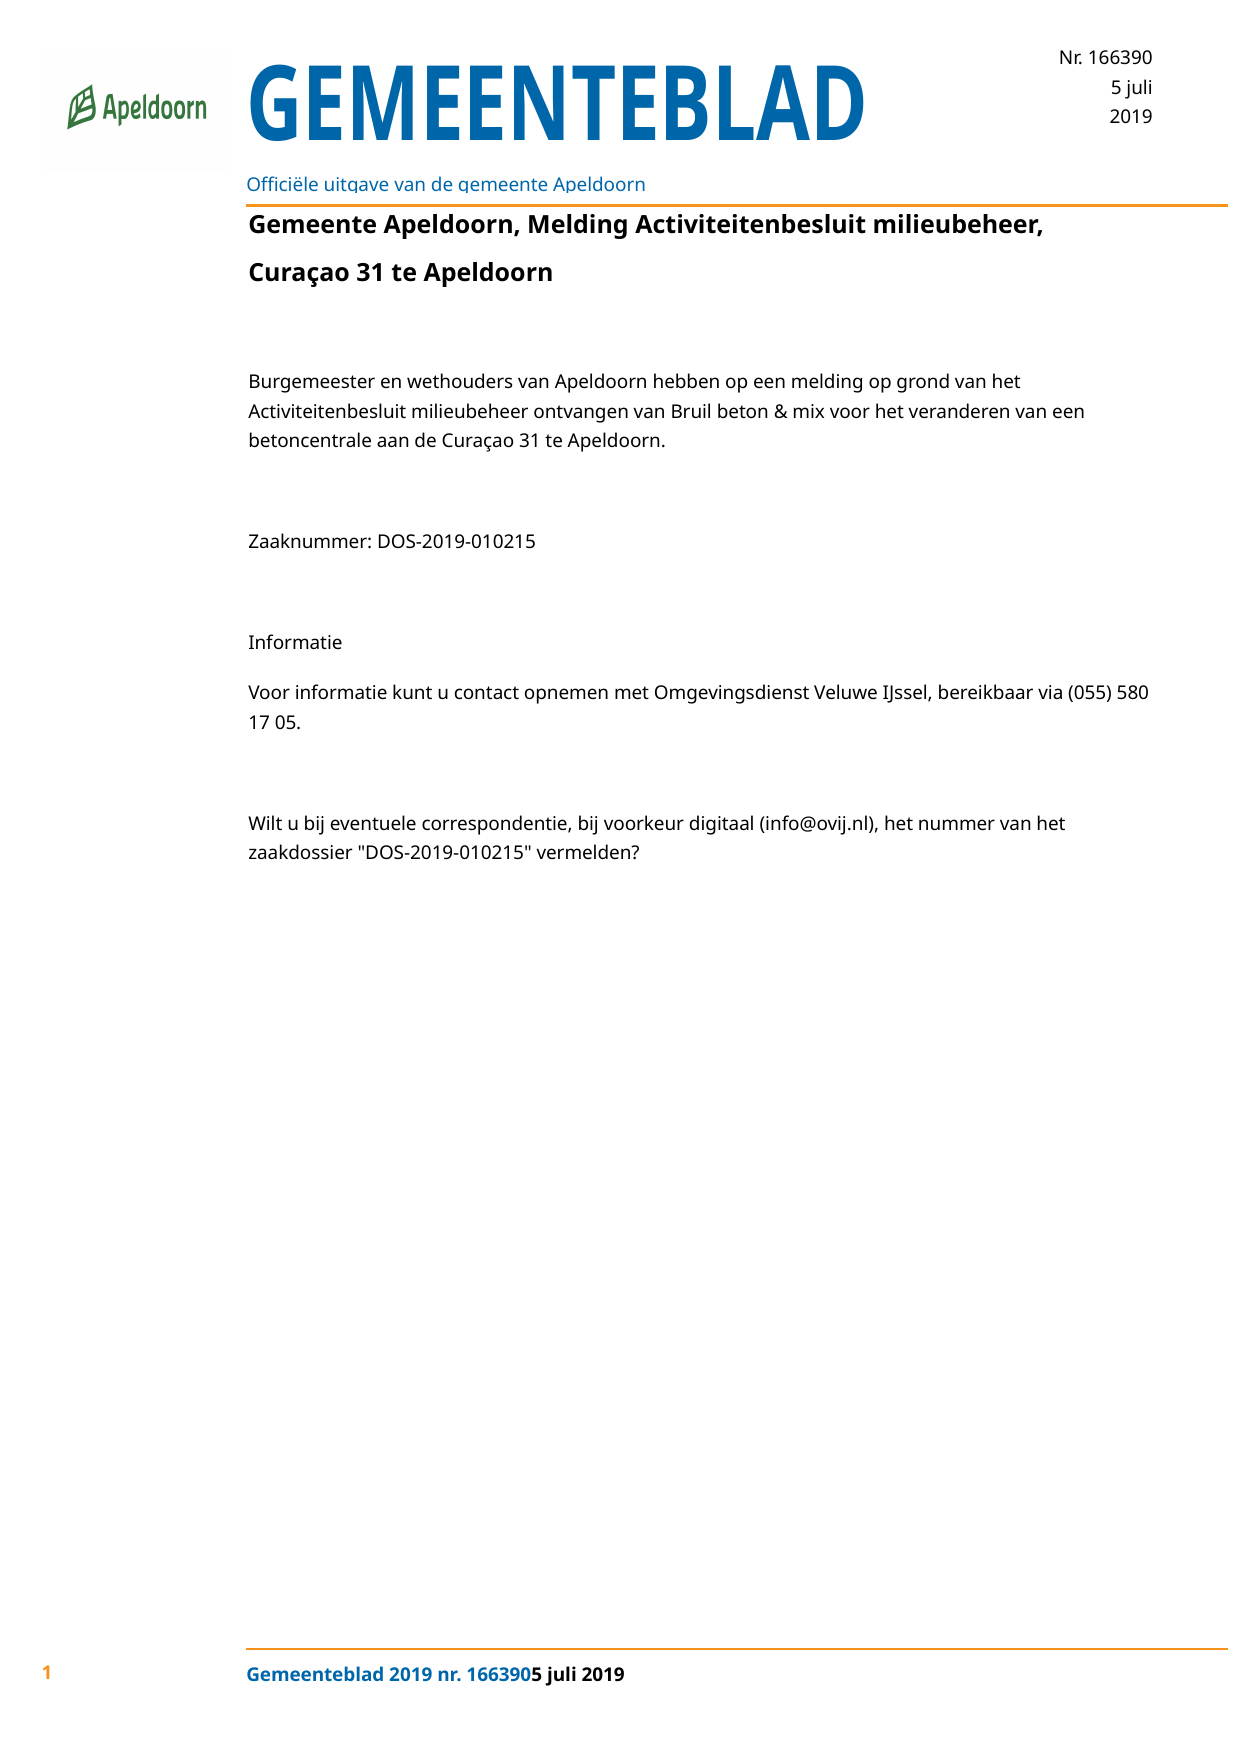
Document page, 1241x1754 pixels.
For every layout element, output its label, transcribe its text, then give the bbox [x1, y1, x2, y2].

text Voor informatie kunt u contact opnemen met Omgevingsdienst Veluwe IJssel, bereikbaar via (055) 580 17 05. [248, 679, 1152, 735]
text Zaaknummer: DOS-2019-010215 [248, 528, 1152, 554]
picture [41, 47, 231, 172]
text Gemeente Apeldoorn, Melding Activiteitenbesluit milieubeheer, Curaçao 31 te Apeldoorn [248, 207, 1152, 288]
text Burgemeester en wethouders van Apeldoorn hebben op een melding op grond van het Activiteitenbesluit milieubeheer ontvangen van Bruil beton & mix voor het veranderen van een betoncentrale aan de Curaçao 31 te Apeldoorn. [248, 368, 1152, 453]
text Informatie [248, 629, 1152, 655]
text Wilt u bij eventuele correspondentie, bij voorkeur digitaal (info@ovij.nl), het nummer van het zaakdossier "DOS-2019-010215" vermelden? [248, 810, 1152, 865]
